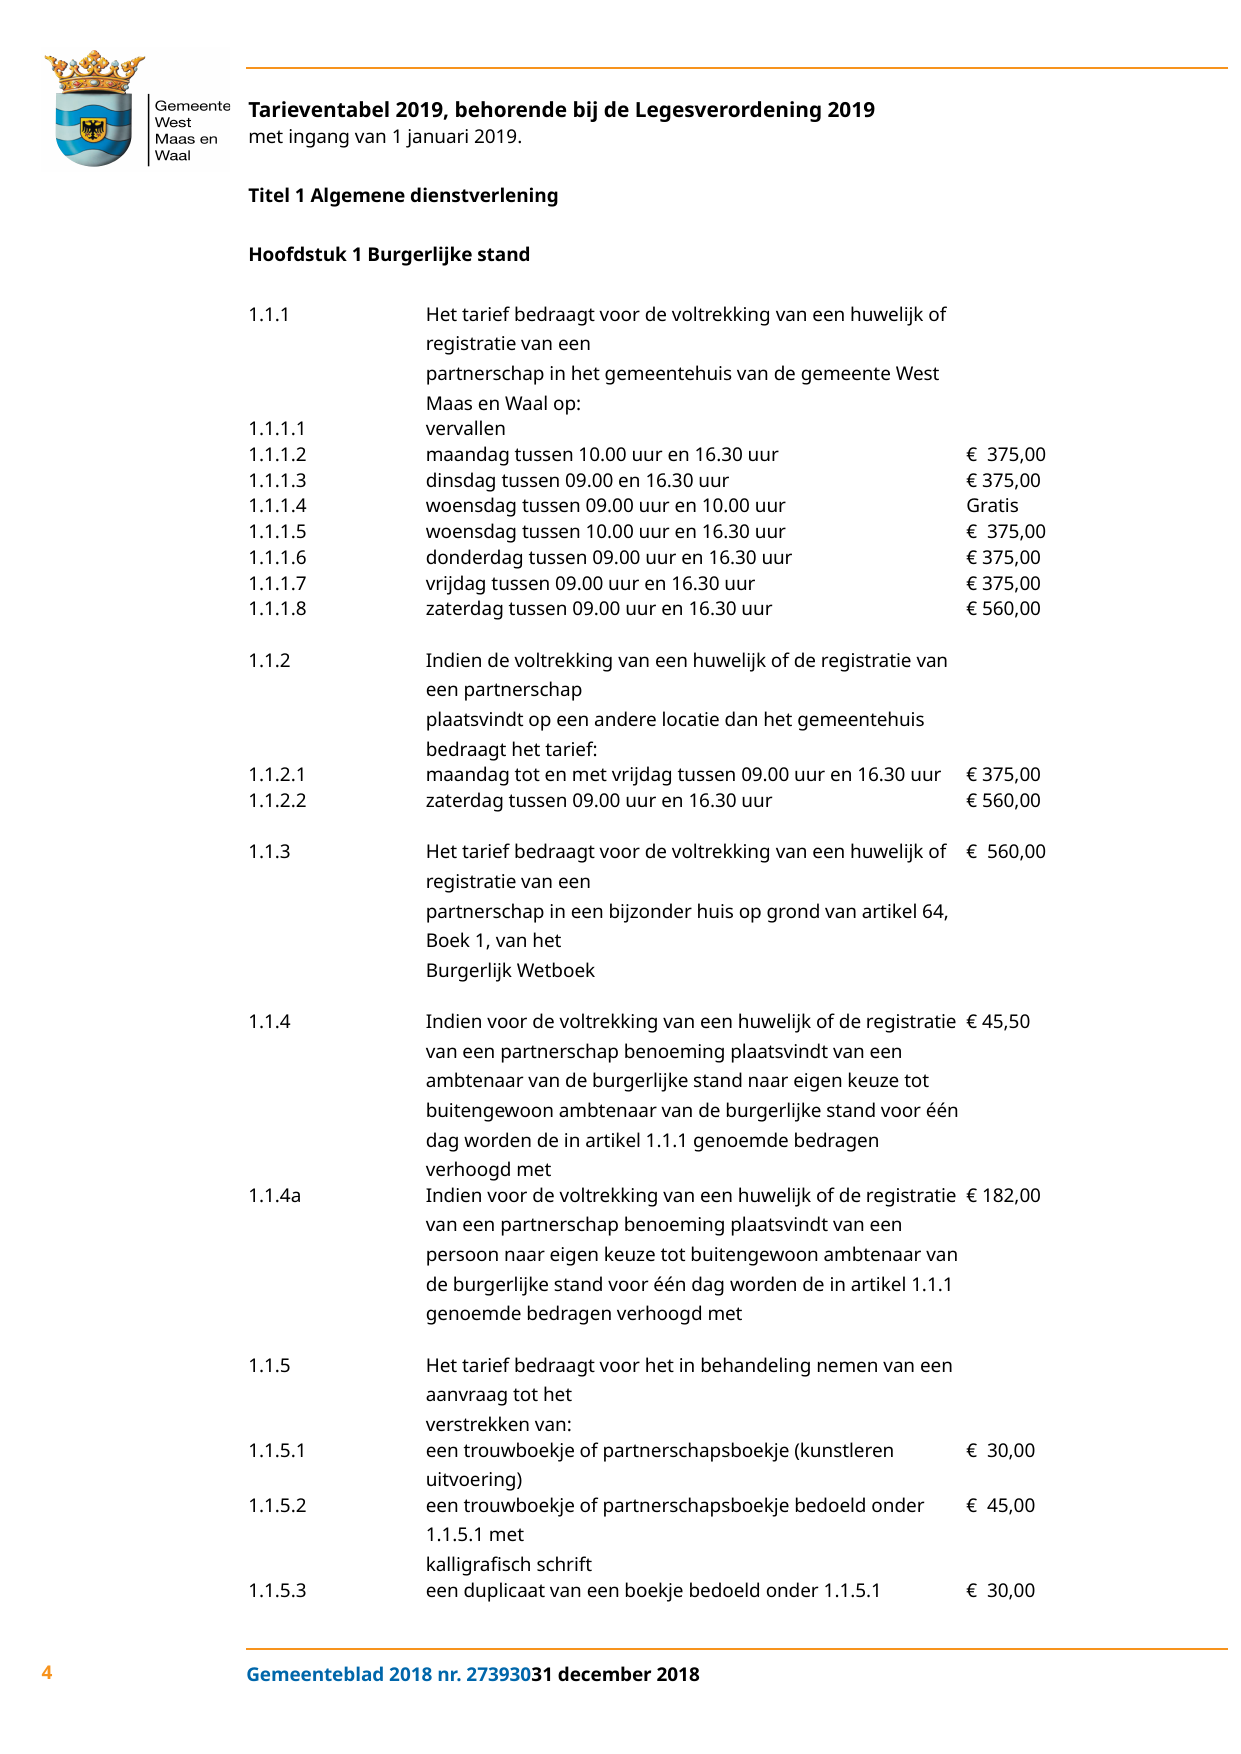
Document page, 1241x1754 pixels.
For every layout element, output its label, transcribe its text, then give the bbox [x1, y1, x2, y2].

table_cell € 375,00 [966, 441, 1152, 467]
table_cell [426, 1326, 966, 1352]
table_cell vrijdag tussen 09.00 uur en 16.30 uur [426, 570, 966, 596]
table_cell Het tarief bedraagt voor het in behandeling nemen van een aanvraag tot het verstrekken van: [426, 1352, 966, 1437]
table_cell [966, 1326, 1152, 1352]
table_cell [248, 983, 426, 1008]
table_cell 1.1.5 [248, 1352, 426, 1437]
table_cell € 375,00 [966, 761, 1152, 787]
table_cell € 375,00 [966, 570, 1152, 596]
table_cell zaterdag tussen 09.00 uur en 16.30 uur [426, 596, 966, 621]
table_cell Indien de voltrekking van een huwelijk of de registratie van een partnerschap plaatsvindt op een andere locatie dan het gemeentehuis bedraagt het tarief: [426, 647, 966, 761]
table_cell 1.1.4 [248, 1009, 426, 1182]
table_cell [966, 983, 1152, 1008]
table_cell € 182,00 [966, 1182, 1152, 1326]
text Titel 1 Algemene dienstverlening [248, 182, 1152, 208]
table_cell Indien voor de voltrekking van een huwelijk of de registratie van een partnerschap benoeming plaatsvindt van een ambtenaar van de burgerlijke stand naar eigen keuze tot buitengewoon ambtenaar van de burgerlijke stand voor één dag worden de in artikel 1.1.1 genoemde bedragen verhoogd met [426, 1009, 966, 1182]
table_cell [966, 621, 1152, 647]
table_cell 1.1.1.8 [248, 596, 426, 621]
table_cell 1.1.5.3 [248, 1577, 426, 1603]
table_cell € 45,00 [966, 1492, 1152, 1577]
table_cell € 560,00 [966, 839, 1152, 983]
table_cell [248, 813, 426, 839]
table_cell € 375,00 [966, 467, 1152, 493]
table_cell 1.1.5.1 [248, 1437, 426, 1492]
table_cell € 30,00 [966, 1437, 1152, 1492]
table_cell 1.1.2.2 [248, 787, 426, 813]
table_cell 1.1.1.2 [248, 441, 426, 467]
table_cell € 375,00 [966, 518, 1152, 544]
table_cell Indien voor de voltrekking van een huwelijk of de registratie van een partnerschap benoeming plaatsvindt van een persoon naar eigen keuze tot buitengewoon ambtenaar van de burgerlijke stand voor één dag worden de in artikel 1.1.1 genoemde bedragen verhoogd met [426, 1182, 966, 1326]
table_header 1.1.1 [248, 301, 426, 415]
table_cell 1.1.1.4 [248, 493, 426, 518]
table_cell maandag tussen 10.00 uur en 16.30 uur [426, 441, 966, 467]
table_cell Het tarief bedraagt voor de voltrekking van een huwelijk of registratie van een partnerschap in een bijzonder huis op grond van artikel 64, Boek 1, van het Burgerlijk Wetboek [426, 839, 966, 983]
table_cell zaterdag tussen 09.00 uur en 16.30 uur [426, 787, 966, 813]
table_header [966, 301, 1152, 415]
table_cell een duplicaat van een boekje bedoeld onder 1.1.5.1 [426, 1577, 966, 1603]
table_cell vervallen [426, 415, 966, 441]
table_cell [248, 1326, 426, 1352]
table_cell 1.1.2.1 [248, 761, 426, 787]
table_cell [966, 415, 1152, 441]
table_cell 1.1.1.6 [248, 544, 426, 570]
table_cell [426, 621, 966, 647]
picture [41, 47, 231, 172]
table_cell 1.1.5.2 [248, 1492, 426, 1577]
table_cell een trouwboekje of partnerschapsboekje (kunstleren uitvoering) [426, 1437, 966, 1492]
table_cell 1.1.1.7 [248, 570, 426, 596]
table_cell een trouwboekje of partnerschapsboekje bedoeld onder 1.1.5.1 met kalligrafisch schrift [426, 1492, 966, 1577]
table_cell [248, 621, 426, 647]
text Tarieventabel 2019, behorende bij de Legesverordening 2019 [248, 95, 1152, 123]
table_cell € 560,00 [966, 787, 1152, 813]
table_cell donderdag tussen 09.00 uur en 16.30 uur [426, 544, 966, 570]
table_header Het tarief bedraagt voor de voltrekking van een huwelijk of registratie van een partnerschap in het gemeentehuis van de gemeente West Maas en Waal op: [426, 301, 966, 415]
table_cell woensdag tussen 09.00 uur en 10.00 uur [426, 493, 966, 518]
table_cell 1.1.1.1 [248, 415, 426, 441]
table_cell 1.1.1.3 [248, 467, 426, 493]
table_cell Gratis [966, 493, 1152, 518]
table_cell [966, 1352, 1152, 1437]
table_cell € 560,00 [966, 596, 1152, 621]
table_cell 1.1.4a [248, 1182, 426, 1326]
text Hoofdstuk 1 Burgerlijke stand [248, 242, 1152, 267]
table_cell dinsdag tussen 09.00 en 16.30 uur [426, 467, 966, 493]
table_cell [426, 813, 966, 839]
table_cell € 45,50 [966, 1009, 1152, 1182]
table_cell € 375,00 [966, 544, 1152, 570]
table_cell 1.1.2 [248, 647, 426, 761]
table_cell 1.1.1.5 [248, 518, 426, 544]
table_cell [426, 983, 966, 1008]
text met ingang van 1 januari 2019. [248, 123, 1152, 149]
table_cell [966, 813, 1152, 839]
table_cell 1.1.3 [248, 839, 426, 983]
table_cell woensdag tussen 10.00 uur en 16.30 uur [426, 518, 966, 544]
table_cell maandag tot en met vrijdag tussen 09.00 uur en 16.30 uur [426, 761, 966, 787]
table_cell [966, 647, 1152, 761]
table_cell € 30,00 [966, 1577, 1152, 1603]
